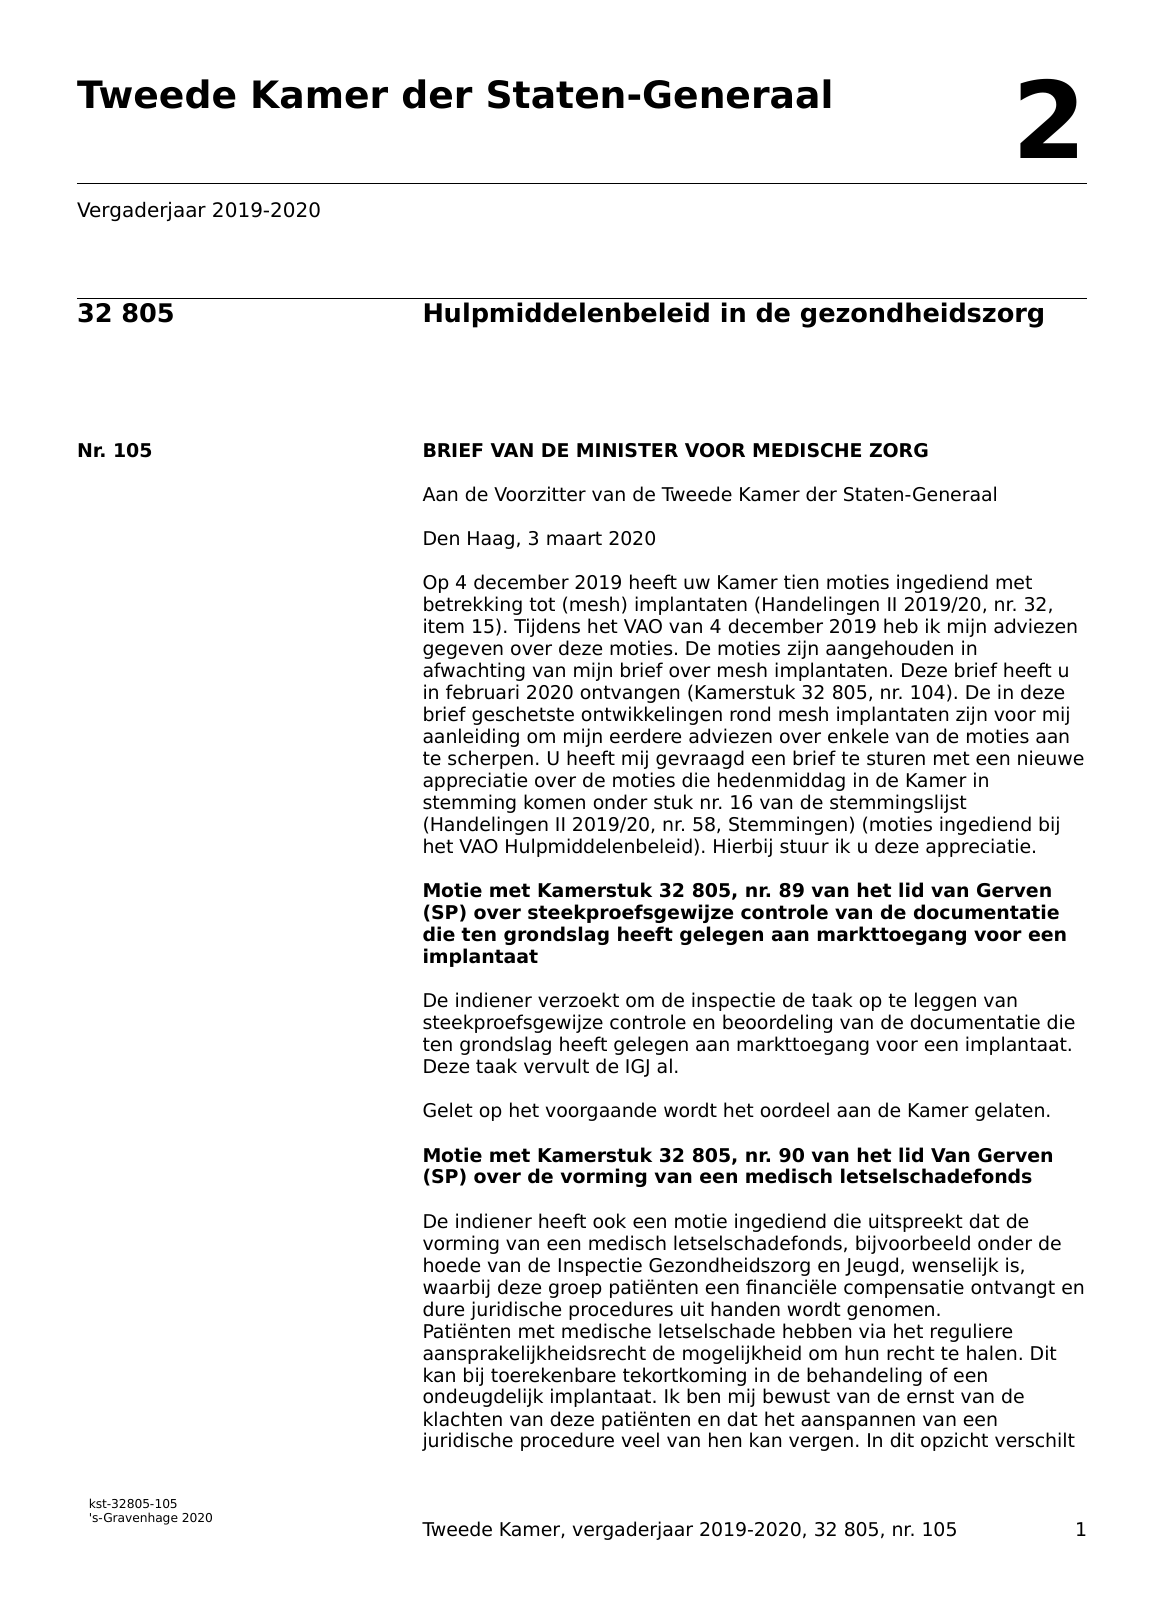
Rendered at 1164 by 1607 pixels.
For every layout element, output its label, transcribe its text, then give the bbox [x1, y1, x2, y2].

subtitle Motie met Kamerstuk 32 805, nr. 90 van het lid Van Gerven (SP) over de vorming van een medisch letselschadefonds [422, 1144, 1087, 1188]
table_cell Vergaderjaar 2019-2020 [77, 184, 1087, 298]
subtitle Nr. 105 BRIEF VAN DE MINISTER VOOR MEDISCHE ZORG [77, 440, 1087, 462]
text De indiener heeft ook een motie ingediend die uitspreekt dat de vorming van een medisch letselschadefonds, bijvoorbeeld onder de hoede van de Inspectie Gezondheidszorg en Jeugd, wenselijk is, waarbij deze groep patiënten een financiële compensatie ontvangt en dure juridische procedures uit handen wordt genomen. [422, 1211, 1087, 1321]
subtitle 32 805 Hulpmiddelenbeleid in de gezondheidszorg [77, 299, 1087, 329]
subtitle Motie met Kamerstuk 32 805, nr. 89 van het lid van Gerven (SP) over steekproefsgewijze controle van de documentatie die ten grondslag heeft gelegen aan markttoegang voor een implantaat [422, 880, 1087, 968]
text Gelet op het voorgaande wordt het oordeel aan de Kamer gelaten. [422, 1100, 1087, 1122]
text kst-32805-105 [88, 1497, 323, 1511]
text De indiener verzoekt om de inspectie de taak op te leggen van steekproefsgewijze controle en beoordeling van de documentatie die ten grondslag heeft gelegen aan markttoegang voor een implantaat. Deze taak vervult de IGJ al. [422, 990, 1087, 1078]
table_header 2 [886, 59, 1087, 183]
text Op 4 december 2019 heeft uw Kamer tien moties ingediend met betrekking tot (mesh) implantaten (Handelingen II 2019/20, nr. 32, item 15). Tijdens het VAO van 4 december 2019 heb ik mijn adviezen gegeven over deze moties. De moties zijn aangehouden in afwachting van mijn brief over mesh implantaten. Deze brief heeft u in februari 2020 ontvangen (Kamerstuk 32 805, nr. 104). De in deze brief geschetste ontwikkelingen rond mesh implantaten zijn voor mij aanleiding om mijn eerdere adviezen over enkele van de moties aan te scherpen. U heeft mij gevraagd een brief te sturen met een nieuwe appreciatie over de moties die hedenmiddag in de Kamer in stemming komen onder stuk nr. 16 van de stemmingslijst (Handelingen II 2019/20, nr. 58, Stemmingen) (moties ingediend bij het VAO Hulpmiddelenbeleid). Hierbij stuur ik u deze appreciatie. [422, 572, 1087, 858]
table_header Tweede Kamer der Staten-Generaal [77, 59, 886, 183]
text Den Haag, 3 maart 2020 [422, 528, 1087, 550]
text Aan de Voorzitter van de Tweede Kamer der Staten-Generaal [422, 484, 1087, 506]
text Patiënten met medische letselschade hebben via het reguliere aansprakelijkheidsrecht de mogelijkheid om hun recht te halen. Dit kan bij toerekenbare tekortkoming in de behandeling of een ondeugdelijk implantaat. Ik ben mij bewust van de ernst van de klachten van deze patiënten en dat het aanspannen van een juridische procedure veel van hen kan vergen. In dit opzicht verschilt [422, 1321, 1087, 1452]
text 's-Gravenhage 2020 [88, 1511, 323, 1525]
